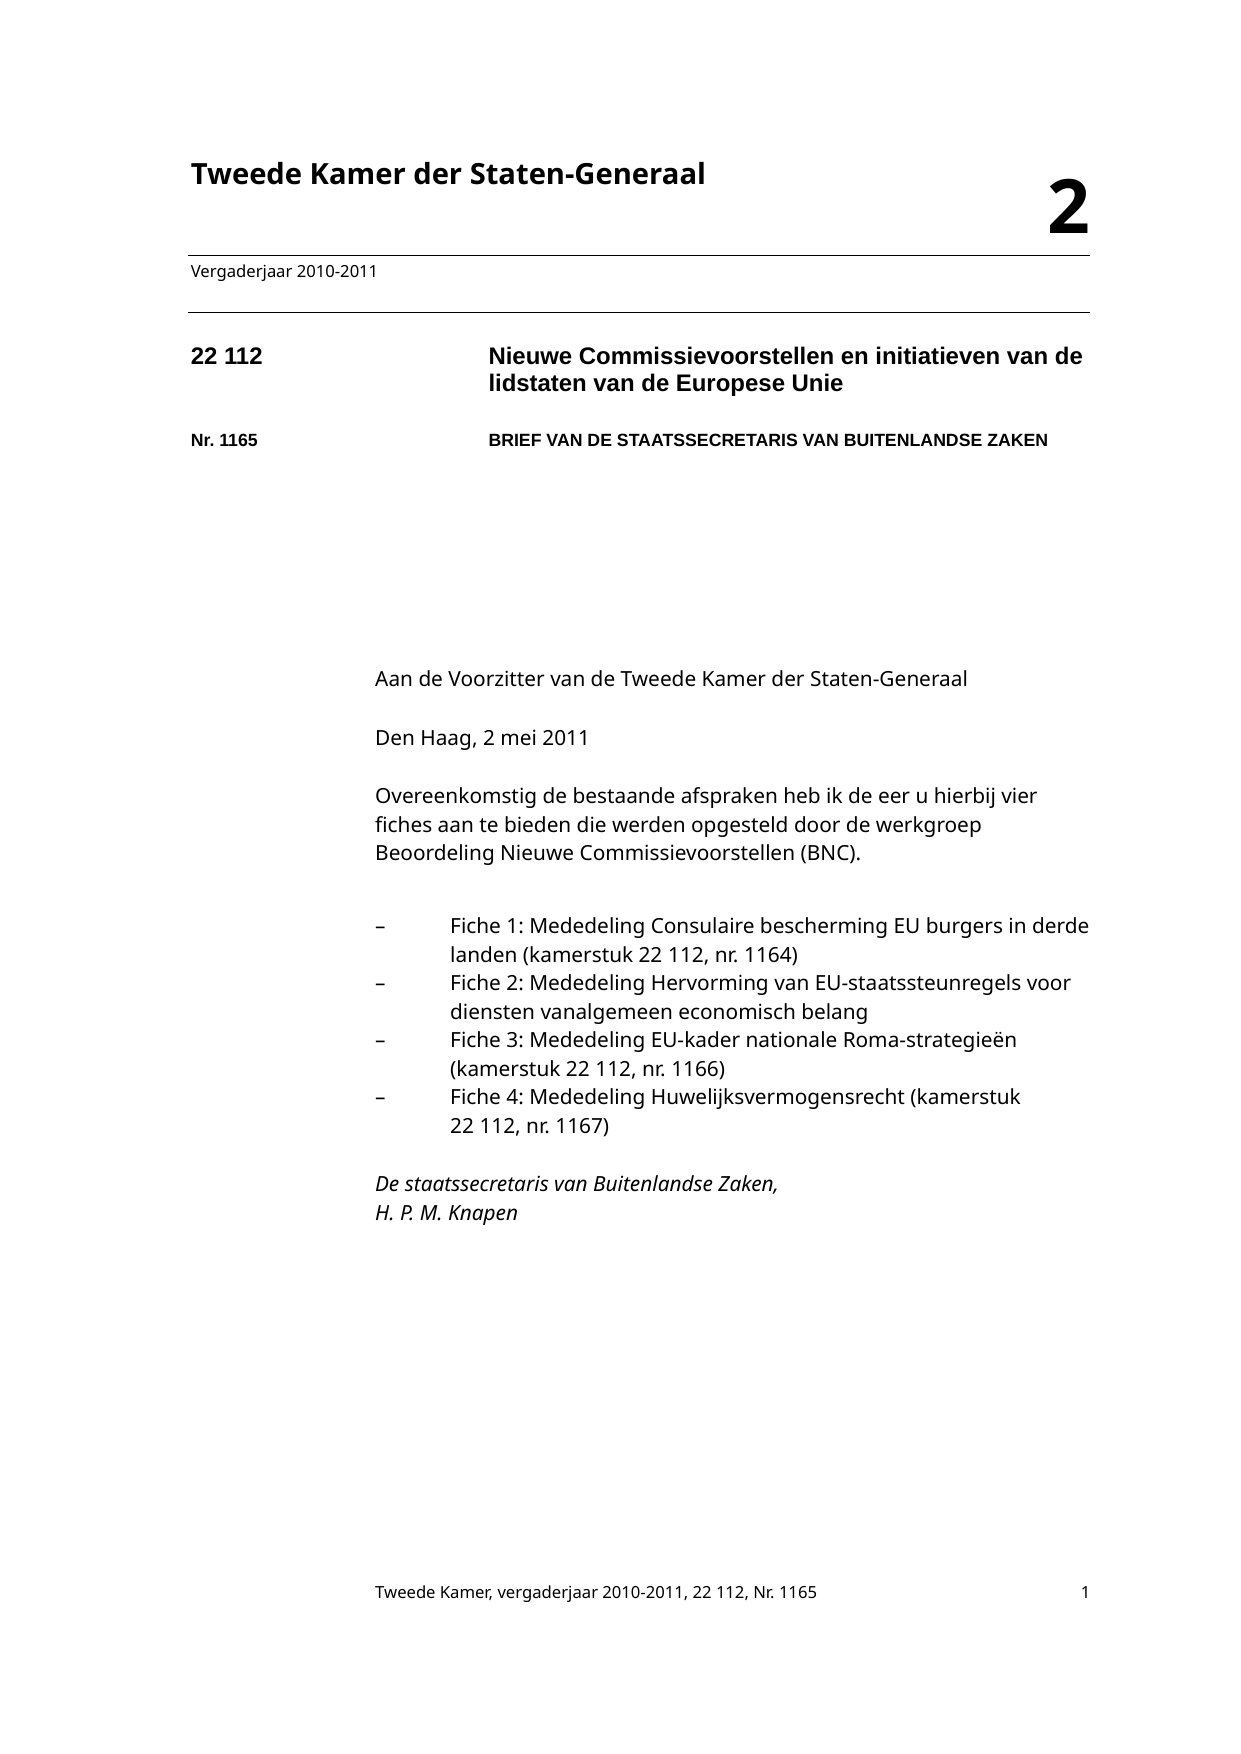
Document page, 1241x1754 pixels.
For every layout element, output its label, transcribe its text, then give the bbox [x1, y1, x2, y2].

table_header Tweede Kamer der Staten-Generaal [188, 150, 909, 255]
table_cell [485, 313, 1090, 339]
table_cell BRIEF VAN DE STAATSSECRETARIS VAN BUITENLANDSE ZAKEN [485, 427, 1090, 546]
table_cell Vergaderjaar 2010-2011 [188, 256, 485, 312]
text De staatssecretaris van Buitenlandse Zaken, [375, 1169, 1090, 1198]
table_header 2 [910, 150, 1090, 255]
table_cell Nr. 1165 [188, 427, 485, 546]
table_cell [485, 256, 1090, 312]
list Fiche 3: Mededeling EU-kader nationale Roma-strategieën (kamerstuk 22 112, nr. 1166) [375, 1025, 1090, 1082]
list Fiche 2: Mededeling Hervorming van EU-staatssteunregels voor diensten vanalgemeen economisch belang [375, 968, 1090, 1025]
table_cell [188, 313, 485, 339]
text Den Haag, 2 mei 2011 [375, 723, 1090, 751]
text Aan de Voorzitter van de Tweede Kamer der Staten-Generaal [375, 664, 1090, 693]
text H. P. M. Knapen [375, 1198, 1090, 1226]
list Fiche 4: Mededeling Huwelijksvermogensrecht (kamerstuk 22 112, nr. 1167) [375, 1082, 1090, 1139]
table_cell Nieuwe Commissievoorstellen en initiatieven van de lidstaten van de Europese Unie [485, 339, 1090, 427]
list Fiche 1: Mededeling Consulaire bescherming EU burgers in derde landen (kamerstuk 22 112, nr. 1164) [375, 912, 1090, 968]
table_cell 22 112 [188, 339, 485, 427]
text Overeenkomstig de bestaande afspraken heb ik de eer u hierbij vier fiches aan te bieden die werden opgesteld door de werkgroep Beoordeling Nieuwe Commissievoorstellen (BNC). [375, 781, 1090, 867]
